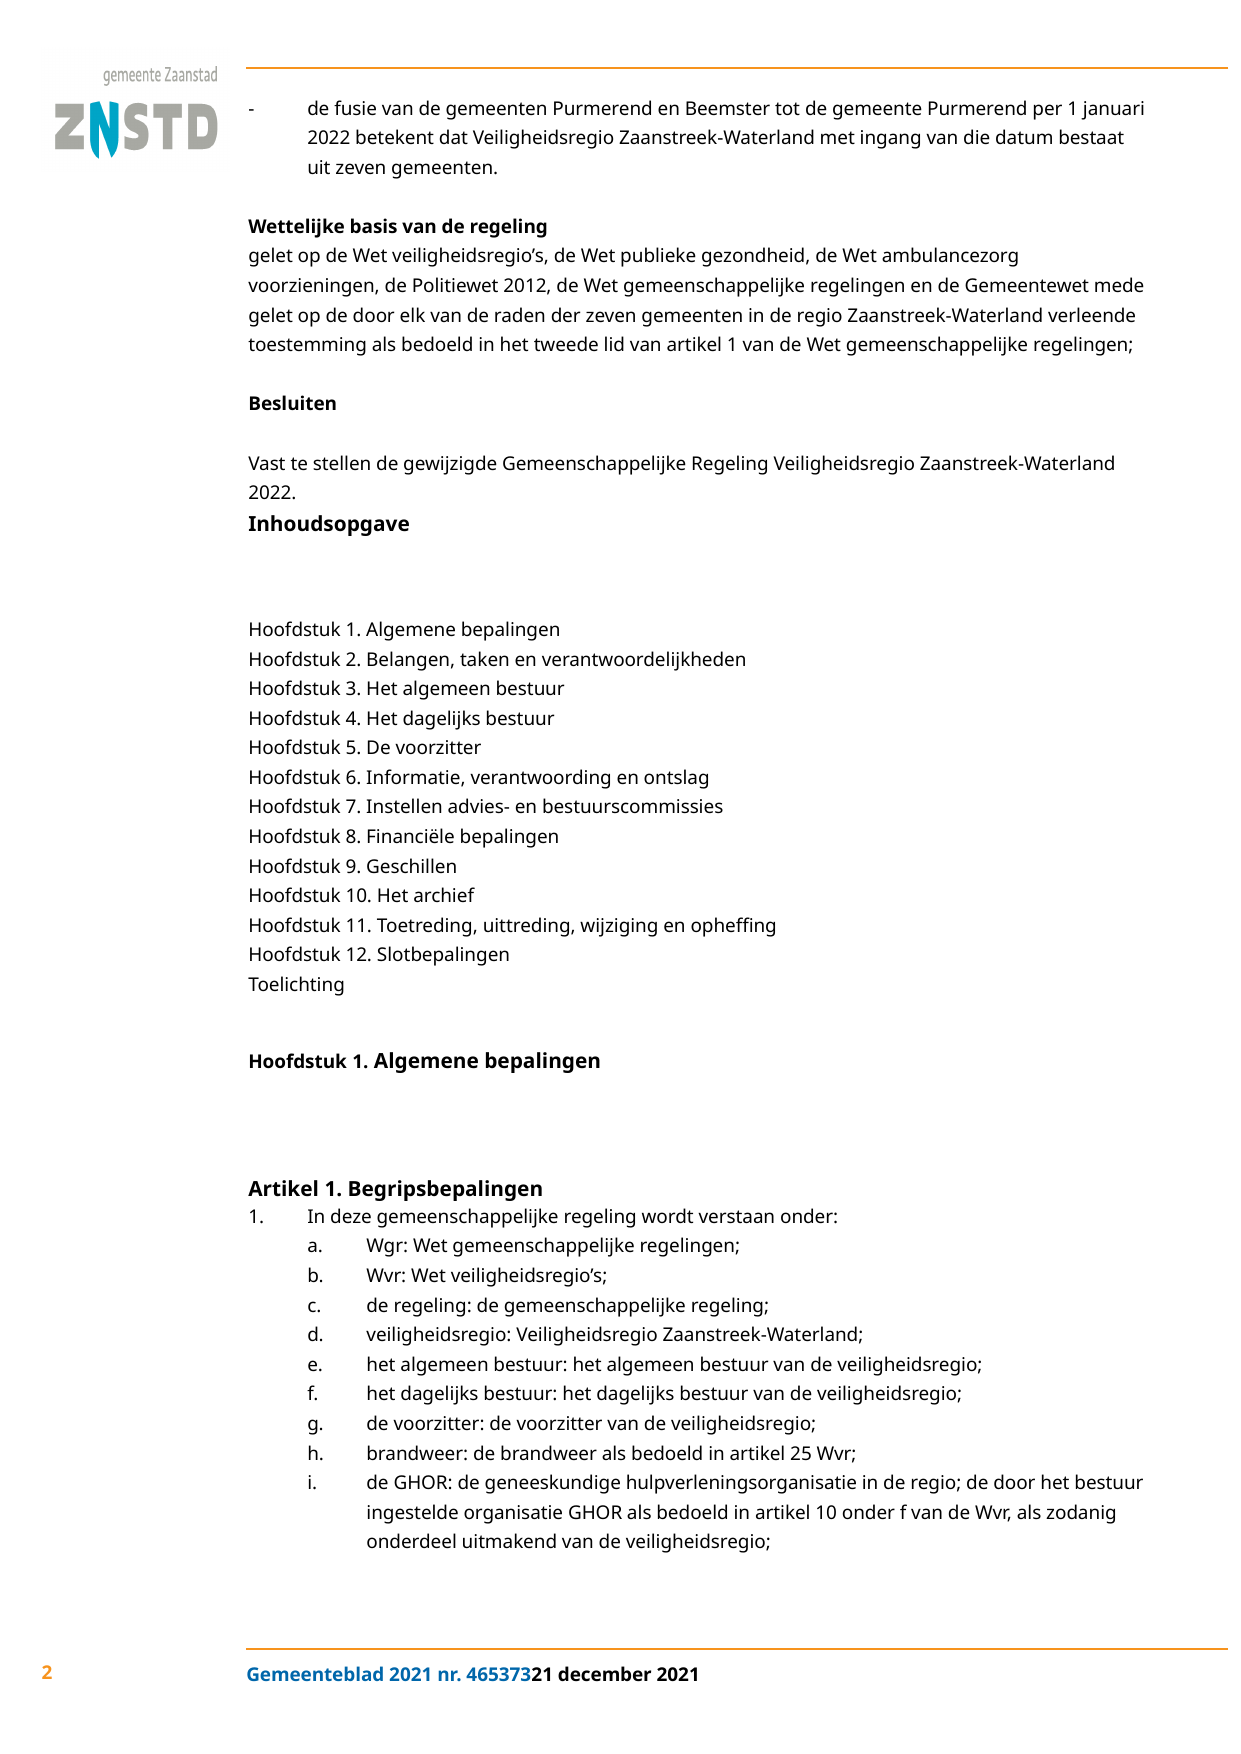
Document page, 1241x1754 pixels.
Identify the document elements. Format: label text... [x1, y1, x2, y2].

list Wgr: Wet gemeenschappelijke regelingen; [307, 1233, 1152, 1258]
text Artikel 1. Begripsbepalingen [248, 1174, 1152, 1203]
text Hoofdstuk 10. Het archief [248, 882, 1152, 908]
list brandweer: de brandweer als bedoeld in artikel 25 Wvr; [307, 1440, 1152, 1465]
text Hoofdstuk 2. Belangen, taken en verantwoordelijkheden [248, 646, 1152, 672]
text Hoofdstuk 1. Algemene bepalingen [248, 616, 1152, 642]
text Inhoudsopgave [248, 509, 1152, 537]
text Besluiten [248, 391, 1152, 416]
text Hoofdstuk 3. Het algemeen bestuur [248, 675, 1152, 701]
text Hoofdstuk 4. Het dagelijks bestuur [248, 705, 1152, 731]
text Vast te stellen de gewijzigde Gemeenschappelijke Regeling Veiligheidsregio Zaanstreek-Waterland 2022. [248, 450, 1152, 505]
text Hoofdstuk 6. Informatie, verantwoording en ontslag [248, 764, 1152, 790]
list de fusie van de gemeenten Purmerend en Beemster tot de gemeente Purmerend per 1 januari 2022 betekent dat Veiligheidsregio Zaanstreek-Waterland met ingang van die datum bestaat uit zeven gemeenten. [248, 95, 1152, 180]
list het algemeen bestuur: het algemeen bestuur van de veiligheidsregio; [307, 1351, 1152, 1377]
text Hoofdstuk 11. Toetreding, uittreding, wijziging en opheffing [248, 912, 1152, 938]
list Wvr: Wet veiligheidsregio’s; [307, 1262, 1152, 1288]
text Hoofdstuk 7. Instellen advies- en bestuurscommissies [248, 794, 1152, 819]
list het dagelijks bestuur: het dagelijks bestuur van de veiligheidsregio; [307, 1381, 1152, 1406]
text Hoofdstuk 1. Algemene bepalingen [248, 1046, 1152, 1075]
text gelet op de Wet veiligheidsregio’s, de Wet publieke gezondheid, de Wet ambulancezorg voorzieningen, de Politiewet 2012, de Wet gemeenschappelijke regelingen en de Gemeentewet mede gelet op de door elk van de raden der zeven gemeenten in de regio Zaanstreek-Waterland verleende toestemming als bedoeld in het tweede lid van artikel 1 van de Wet gemeenschappelijke regelingen; [248, 243, 1152, 357]
list de GHOR: de geneeskundige hulpverleningsorganisatie in de regio; de door het bestuur ingestelde organisatie GHOR als bedoeld in artikel 10 onder f van de Wvr, als zodanig onderdeel uitmakend van de veiligheidsregio; [307, 1469, 1152, 1554]
list veiligheidsregio: Veiligheidsregio Zaanstreek-Waterland; [307, 1321, 1152, 1347]
text Hoofdstuk 8. Financiële bepalingen [248, 823, 1152, 849]
text Hoofdstuk 12. Slotbepalingen [248, 942, 1152, 967]
list de voorzitter: de voorzitter van de veiligheidsregio; [307, 1410, 1152, 1436]
list In deze gemeenschappelijke regeling wordt verstaan onder: [248, 1203, 1152, 1229]
picture [41, 47, 231, 172]
text Hoofdstuk 9. Geschillen [248, 853, 1152, 879]
list de regeling: de gemeenschappelijke regeling; [307, 1292, 1152, 1317]
text Hoofdstuk 5. De voorzitter [248, 734, 1152, 760]
text Toelichting [248, 971, 1152, 997]
text Wettelijke basis van de regeling [248, 213, 1152, 239]
